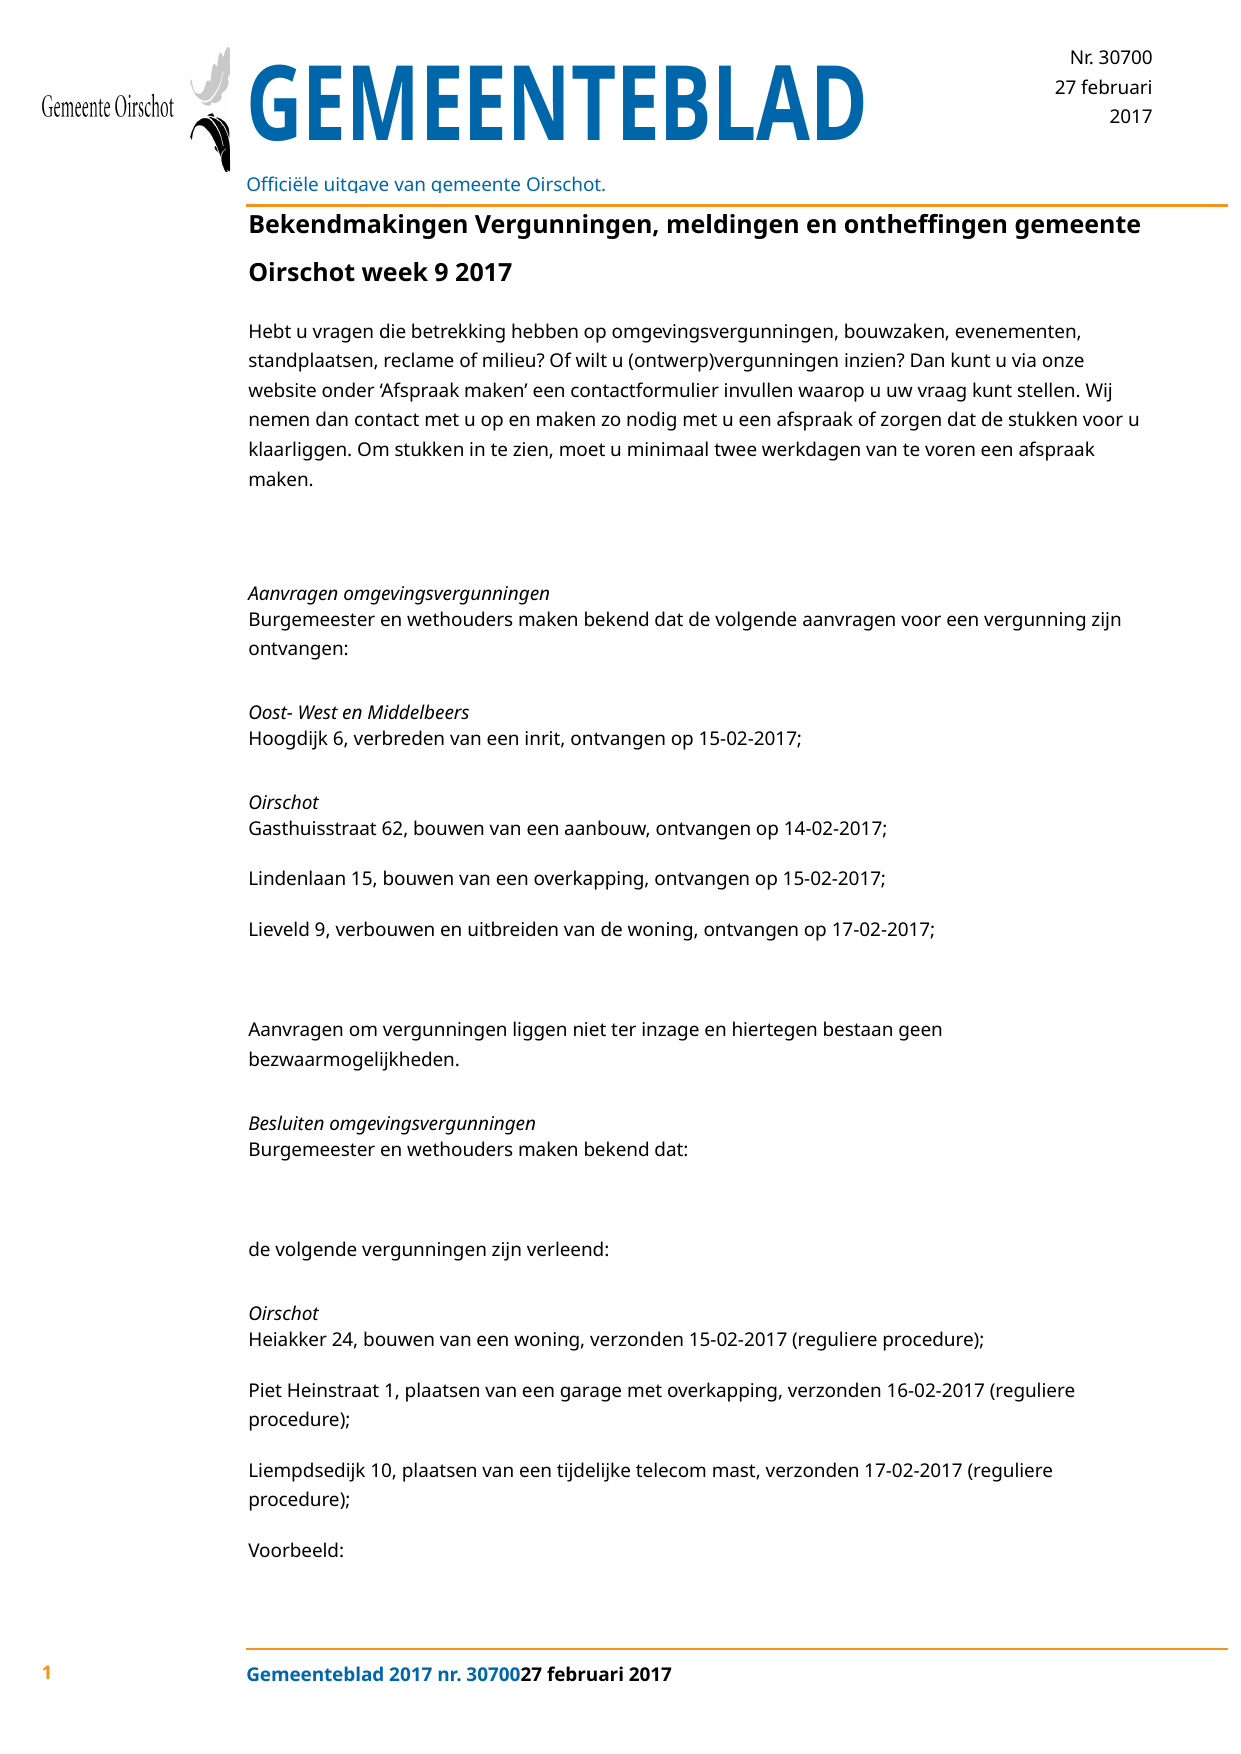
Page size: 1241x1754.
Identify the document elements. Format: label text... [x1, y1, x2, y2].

text Piet Heinstraat 1, plaatsen van een garage met overkapping, verzonden 16-02-2017 (reguliere procedure); [248, 1377, 1152, 1432]
text Burgemeester en wethouders maken bekend dat de volgende aanvragen voor een vergunning zijn ontvangen: [248, 606, 1152, 661]
text Voorbeeld: [248, 1537, 1152, 1562]
text Liempdsedijk 10, plaatsen van een tijdelijke telecom mast, verzonden 17-02-2017 (reguliere procedure); [248, 1457, 1152, 1512]
text Heiakker 24, bouwen van een woning, verzonden 15-02-2017 (reguliere procedure); [248, 1326, 1152, 1352]
text Hebt u vragen die betrekking hebben op omgevingsvergunningen, bouwzaken, evenementen, standplaatsen, reclame of milieu? Of wilt u (ontwerp)vergunningen inzien? Dan kunt u via onze website onder ‘Afspraak maken’ een contactformulier invullen waarop u uw vraag kunt stellen. Wij nemen dan contact met u op en maken zo nodig met u een afspraak of zorgen dat de stukken voor u klaarliggen. Om stukken in te zien, moet u minimaal twee werkdagen van te voren een afspraak maken. [248, 318, 1152, 492]
text Burgemeester en wethouders maken bekend dat: [248, 1136, 1152, 1162]
text Gasthuisstraat 62, bouwen van een aanbouw, ontvangen op 14-02-2017; [248, 815, 1152, 841]
text Aanvragen om vergunningen liggen niet ter inzage en hiertegen bestaan geen bezwaarmogelijkheden. [248, 1017, 1152, 1072]
text Oirschot [248, 789, 1152, 815]
text Lieveld 9, verbouwen en uitbreiden van de woning, ontvangen op 17-02-2017; [248, 916, 1152, 941]
text Lindenlaan 15, bouwen van een overkapping, ontvangen op 15-02-2017; [248, 865, 1152, 891]
text Bekendmakingen Vergunningen, meldingen en ontheffingen gemeente Oirschot week 9 2017 [248, 207, 1152, 288]
text Oirschot [248, 1301, 1152, 1326]
text Aanvragen omgevingsvergunningen [248, 580, 1152, 606]
picture [41, 47, 231, 172]
text Hoogdijk 6, verbreden van een inrit, ontvangen op 15-02-2017; [248, 725, 1152, 751]
text Oost- West en Middelbeers [248, 699, 1152, 725]
text de volgende vergunningen zijn verleend: [248, 1237, 1152, 1262]
text Besluiten omgevingsvergunningen [248, 1110, 1152, 1136]
